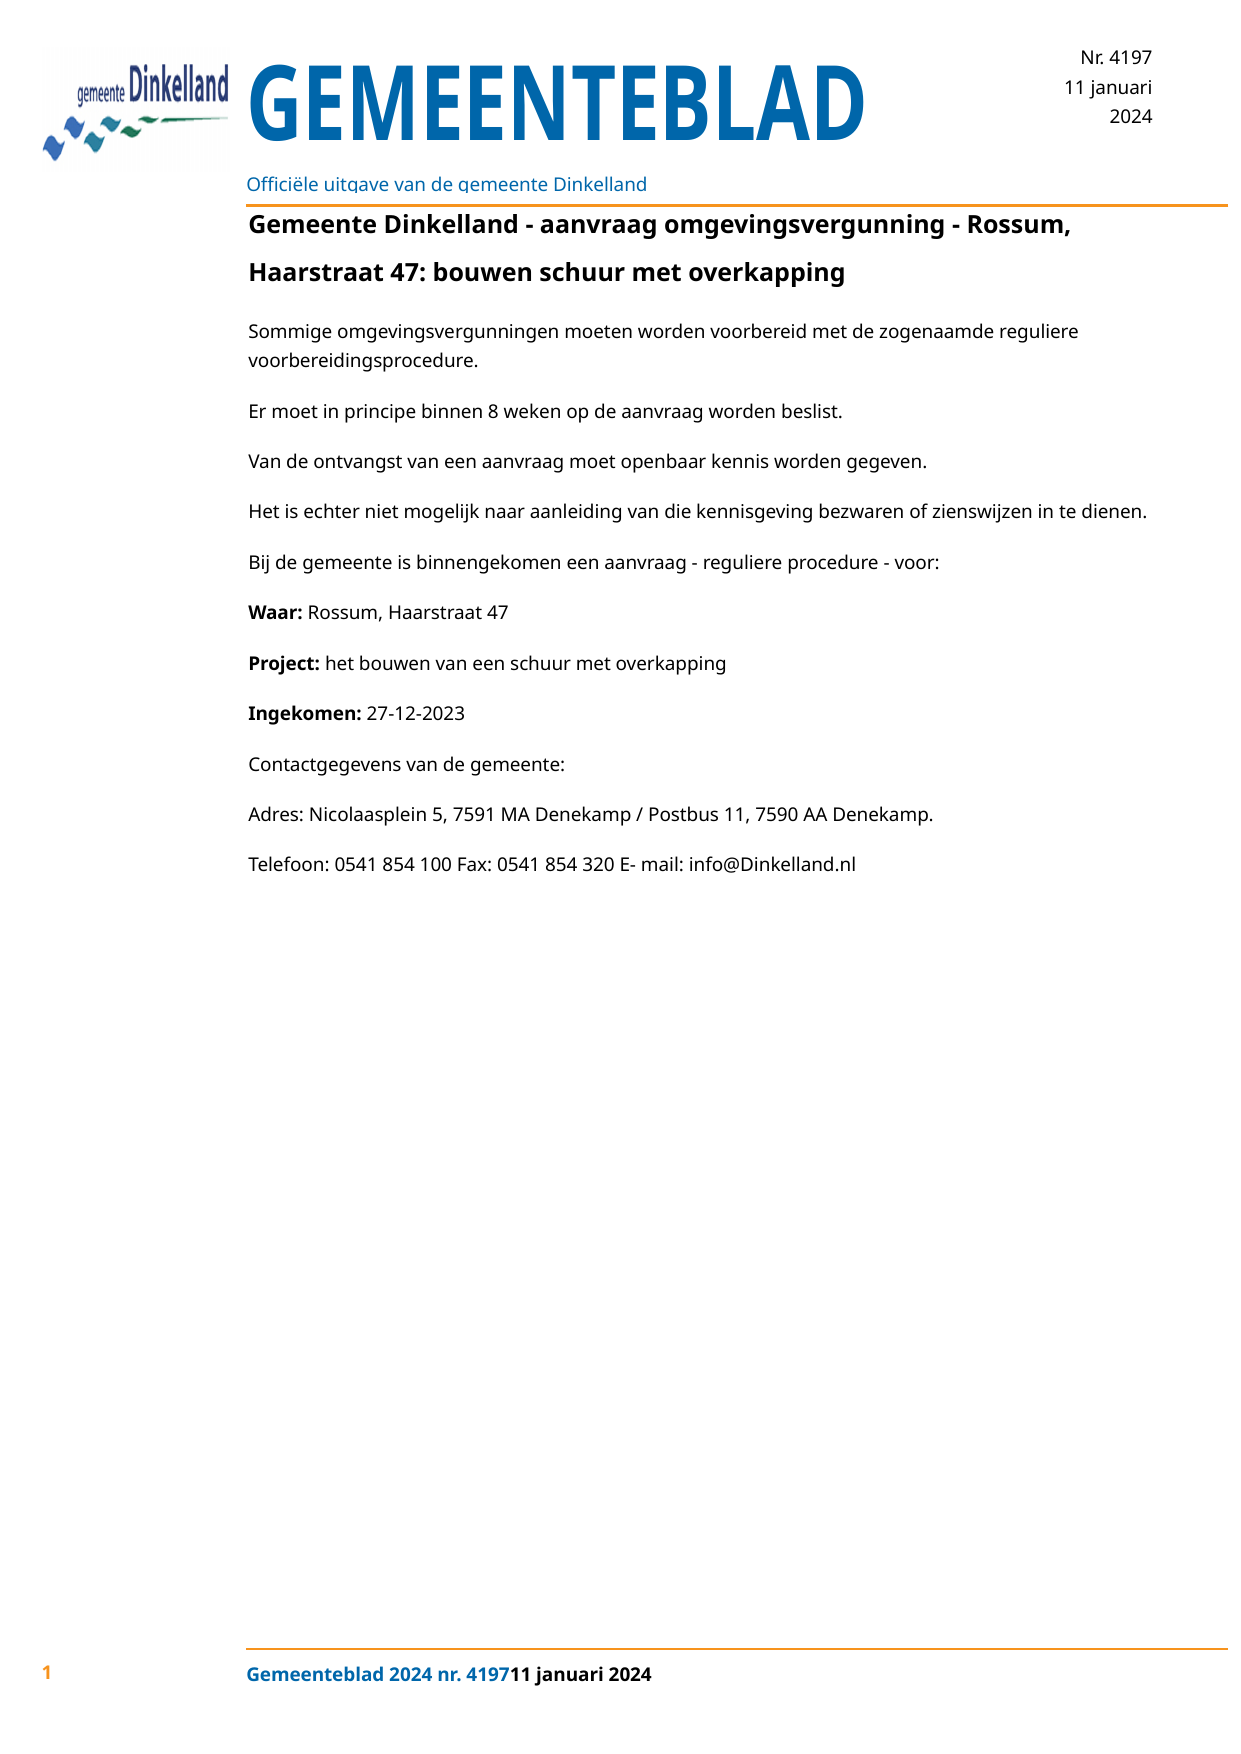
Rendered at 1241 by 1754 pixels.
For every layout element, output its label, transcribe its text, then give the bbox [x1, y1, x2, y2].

text Er moet in principe binnen 8 weken op de aanvraag worden beslist. [248, 398, 1152, 424]
text Project: het bouwen van een schuur met overkapping [248, 650, 1152, 676]
text Van de ontvangst van een aanvraag moet openbaar kennis worden gegeven. [248, 448, 1152, 474]
text Het is echter niet mogelijk naar aanleiding van die kennisgeving bezwaren of zienswijzen in te dienen. [248, 499, 1152, 524]
text Waar: Rossum, Haarstraat 47 [248, 599, 1152, 625]
text Bij de gemeente is binnengekomen een aanvraag - reguliere procedure - voor: [248, 549, 1152, 575]
text Adres: Nicolaasplein 5, 7591 MA Denekamp / Postbus 11, 7590 AA Denekamp. [248, 801, 1152, 827]
text Sommige omgevingsvergunningen moeten worden voorbereid met de zogenaamde reguliere voorbereidingsprocedure. [248, 318, 1152, 373]
text Gemeente Dinkelland - aanvraag omgevingsvergunning - Rossum, Haarstraat 47: bouwen schuur met overkapping [248, 207, 1152, 288]
text Contactgegevens van de gemeente: [248, 751, 1152, 777]
picture [41, 47, 231, 172]
text Telefoon: 0541 854 100 Fax: 0541 854 320 E- mail: info@Dinkelland.nl [248, 852, 1152, 877]
text Ingekomen: 27-12-2023 [248, 700, 1152, 726]
